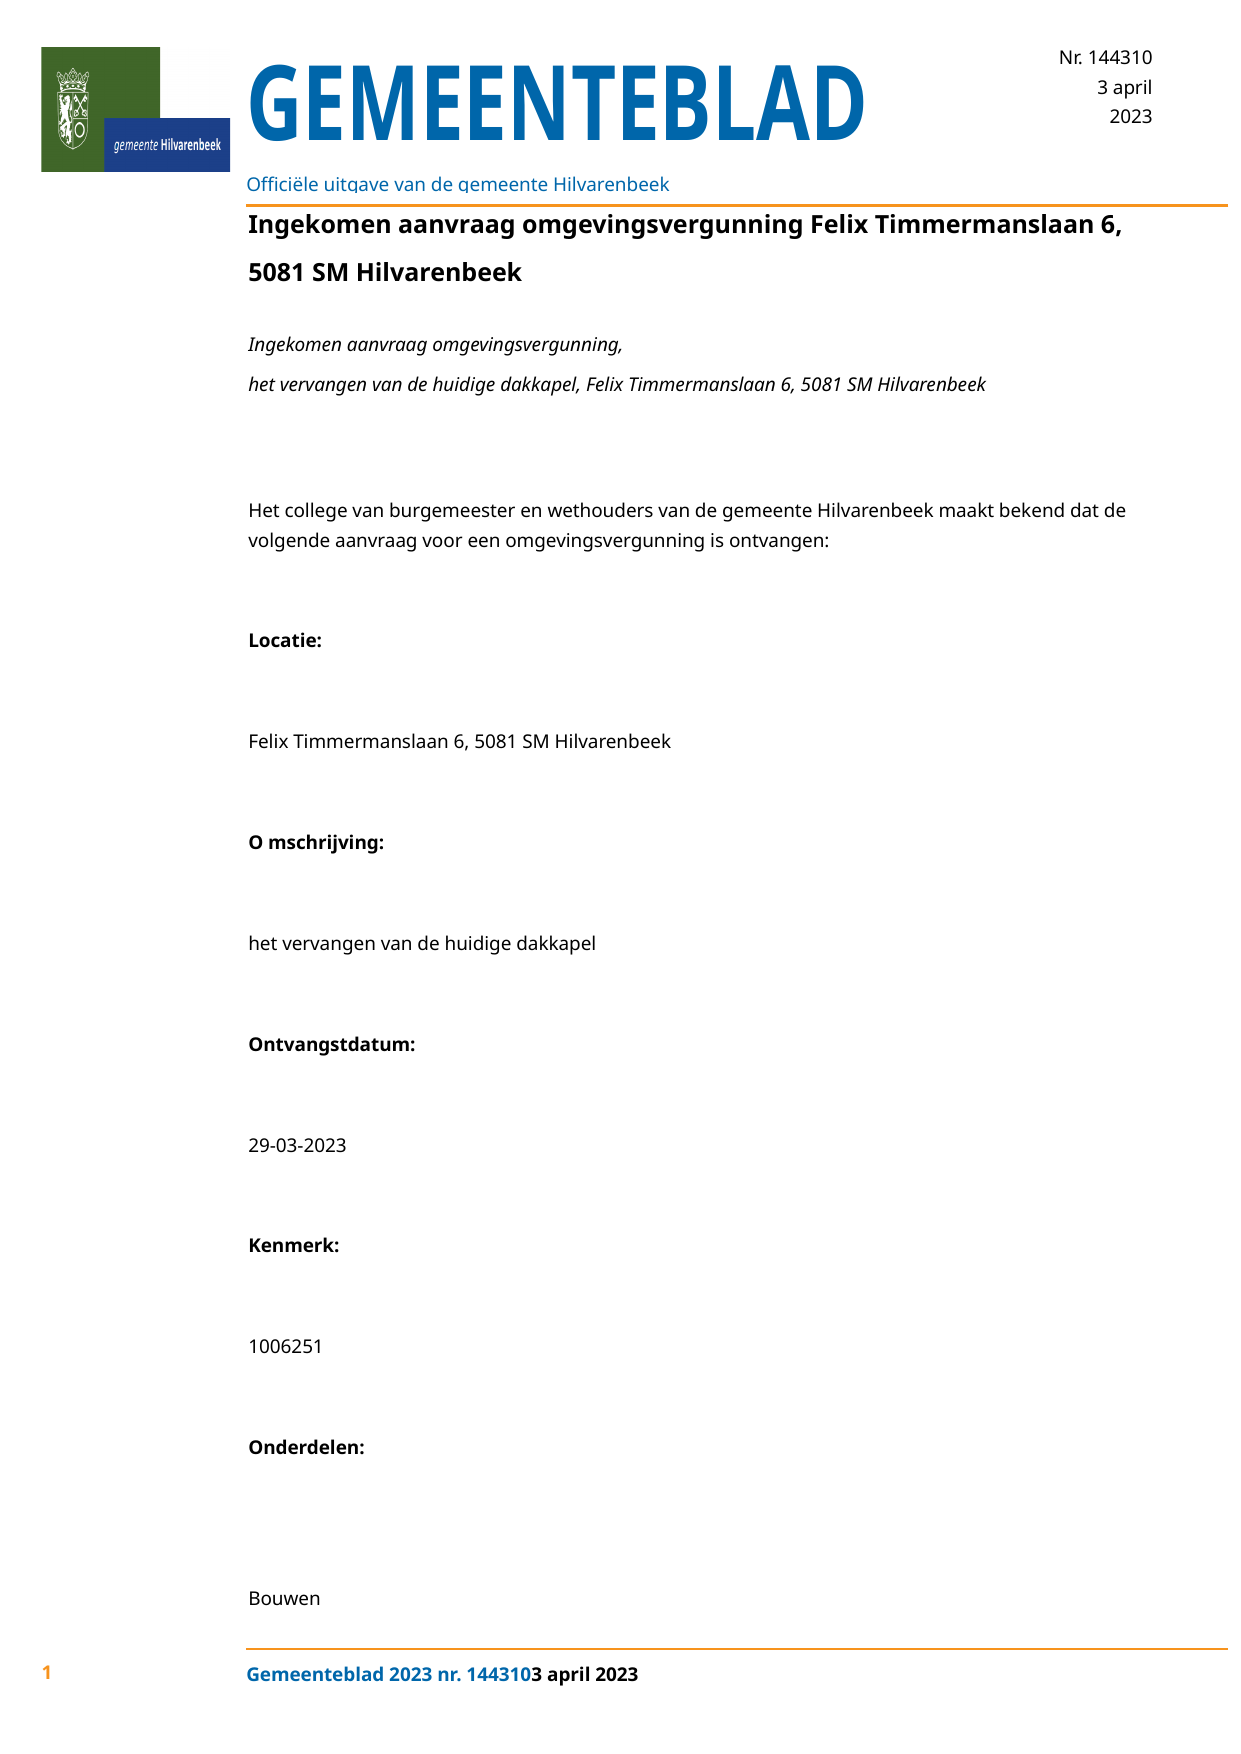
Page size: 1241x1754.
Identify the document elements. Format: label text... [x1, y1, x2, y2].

text 29-03-2023 [248, 1132, 1152, 1158]
text O mschrijving: [248, 829, 1152, 855]
text Ontvangstdatum: [248, 1031, 1152, 1057]
text het vervangen van de huidige dakkapel [248, 930, 1152, 956]
text Ingekomen aanvraag omgevingsvergunning, [248, 331, 1152, 357]
text Locatie: [248, 628, 1152, 653]
text Onderdelen: [248, 1434, 1152, 1460]
text Felix Timmermanslaan 6, 5081 SM Hilvarenbeek [248, 728, 1152, 754]
text het vervangen van de huidige dakkapel, Felix Timmermanslaan 6, 5081 SM Hilvarenbeek [248, 371, 1152, 396]
text Kenmerk: [248, 1233, 1152, 1258]
text Het college van burgemeester en wethouders van de gemeente Hilvarenbeek maakt bekend dat de volgende aanvraag voor een omgevingsvergunning is ontvangen: [248, 497, 1152, 553]
text 1006251 [248, 1333, 1152, 1359]
picture [41, 47, 231, 172]
text Ingekomen aanvraag omgevingsvergunning Felix Timmermanslaan 6, 5081 SM Hilvarenbeek [248, 207, 1152, 288]
text Bouwen [248, 1586, 1152, 1611]
